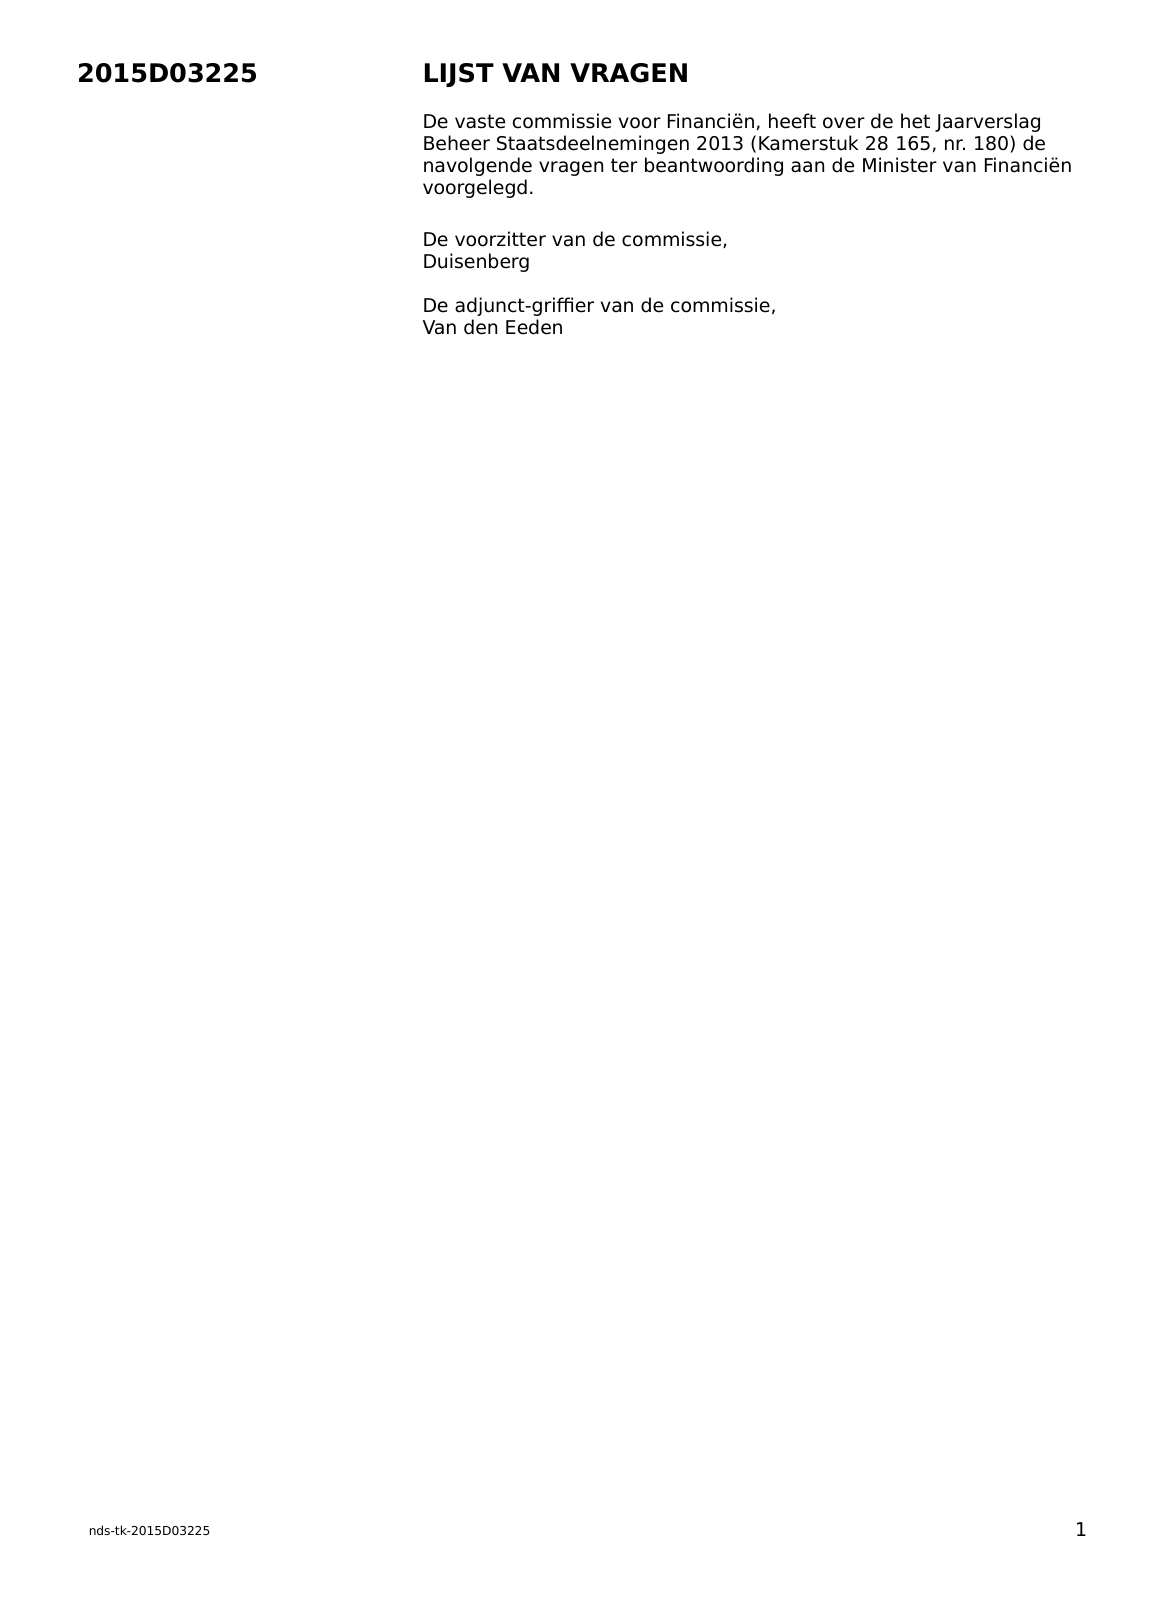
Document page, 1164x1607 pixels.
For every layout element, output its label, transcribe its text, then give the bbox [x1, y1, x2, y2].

text 2015D03225 LIJST VAN VRAGEN [77, 59, 1087, 89]
text nds-tk-2015D03225 [88, 1524, 323, 1538]
text De vaste commissie voor Financiën, heeft over de het Jaarverslag Beheer Staatsdeelnemingen 2013 (Kamerstuk 28 165, nr. 180) de navolgende vragen ter beantwoording aan de Minister van Financiën voorgelegd. [422, 111, 1087, 199]
text De adjunct-griffier van de commissie, Van den Eeden [422, 295, 1087, 339]
text De voorzitter van de commissie, Duisenberg [422, 229, 1087, 273]
